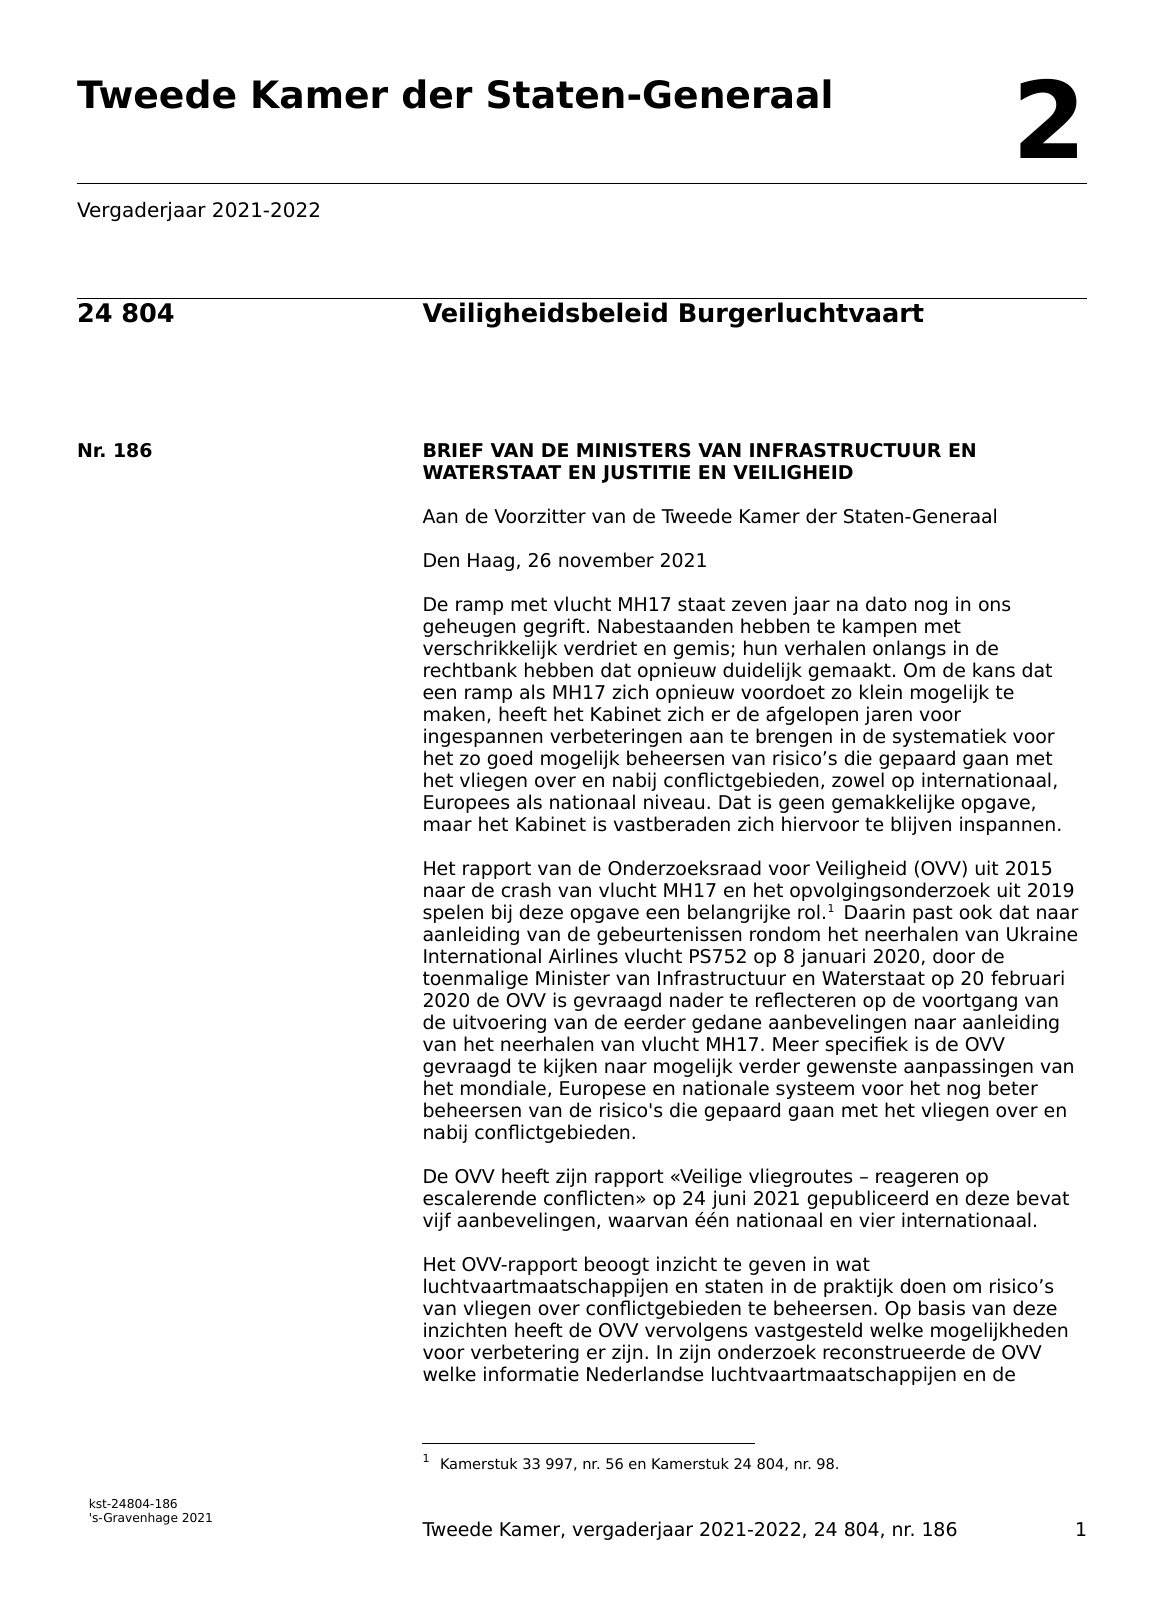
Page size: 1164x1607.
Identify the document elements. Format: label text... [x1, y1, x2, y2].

text De ramp met vlucht MH17 staat zeven jaar na dato nog in ons geheugen gegrift. Nabestaanden hebben te kampen met verschrikkelijk verdriet en gemis; hun verhalen onlangs in de rechtbank hebben dat opnieuw duidelijk gemaakt. Om de kans dat een ramp als MH17 zich opnieuw voordoet zo klein mogelijk te maken, heeft het Kabinet zich er de afgelopen jaren voor ingespannen verbeteringen aan te brengen in de systematiek voor het zo goed mogelijk beheersen van risico’s die gepaard gaan met het vliegen over en nabij conflictgebieden, zowel op internationaal, Europees als nationaal niveau. Dat is geen gemakkelijke opgave, maar het Kabinet is vastberaden zich hiervoor te blijven inspannen. [422, 594, 1087, 836]
text Kamerstuk 33 997, nr. 56 en Kamerstuk 24 804, nr. 98. [422, 1452, 1087, 1474]
subtitle 24 804 Veiligheidsbeleid Burgerluchtvaart [77, 299, 1087, 329]
text Het OVV-rapport beoogt inzicht te geven in wat luchtvaartmaatschappijen en staten in de praktijk doen om risico’s van vliegen over conflictgebieden te beheersen. Op basis van deze inzichten heeft de OVV vervolgens vastgesteld welke mogelijkheden voor verbetering er zijn. In zijn onderzoek reconstrueerde de OVV welke informatie Nederlandse luchtvaartmaatschappijen en de [422, 1254, 1087, 1386]
text Het rapport van de Onderzoeksraad voor Veiligheid (OVV) uit 2015 naar de crash van vlucht MH17 en het opvolgingsonderzoek uit 2019 spelen bij deze opgave een belangrijke rol. Daarin past ook dat naar aanleiding van de gebeurtenissen rondom het neerhalen van Ukraine International Airlines vlucht PS752 op 8 januari 2020, door de toenmalige Minister van Infrastructuur en Waterstaat op 20 februari 2020 de OVV is gevraagd nader te reflecteren op de voortgang van de uitvoering van de eerder gedane aanbevelingen naar aanleiding van het neerhalen van vlucht MH17. Meer specifiek is de OVV gevraagd te kijken naar mogelijk verder gewenste aanpassingen van het mondiale, Europese en nationale systeem voor het nog beter beheersen van de risico's die gepaard gaan met het vliegen over en nabij conflictgebieden. [422, 858, 1087, 1144]
text De OVV heeft zijn rapport «Veilige vliegroutes – reageren op escalerende conflicten» op 24 juni 2021 gepubliceerd en deze bevat vijf aanbevelingen, waarvan één nationaal en vier internationaal. [422, 1166, 1087, 1232]
table_header 2 [886, 59, 1087, 183]
text Den Haag, 26 november 2021 [422, 550, 1087, 572]
text 's-Gravenhage 2021 [88, 1511, 323, 1525]
subtitle Nr. 186 BRIEF VAN DE MINISTERS VAN INFRASTRUCTUUR EN WATERSTAAT EN JUSTITIE EN VEILIGHEID [77, 440, 1087, 484]
text Aan de Voorzitter van de Tweede Kamer der Staten-Generaal [422, 506, 1087, 528]
text kst-24804-186 [88, 1497, 323, 1511]
table_cell Vergaderjaar 2021-2022 [77, 184, 1087, 298]
table_header Tweede Kamer der Staten-Generaal [77, 59, 886, 183]
